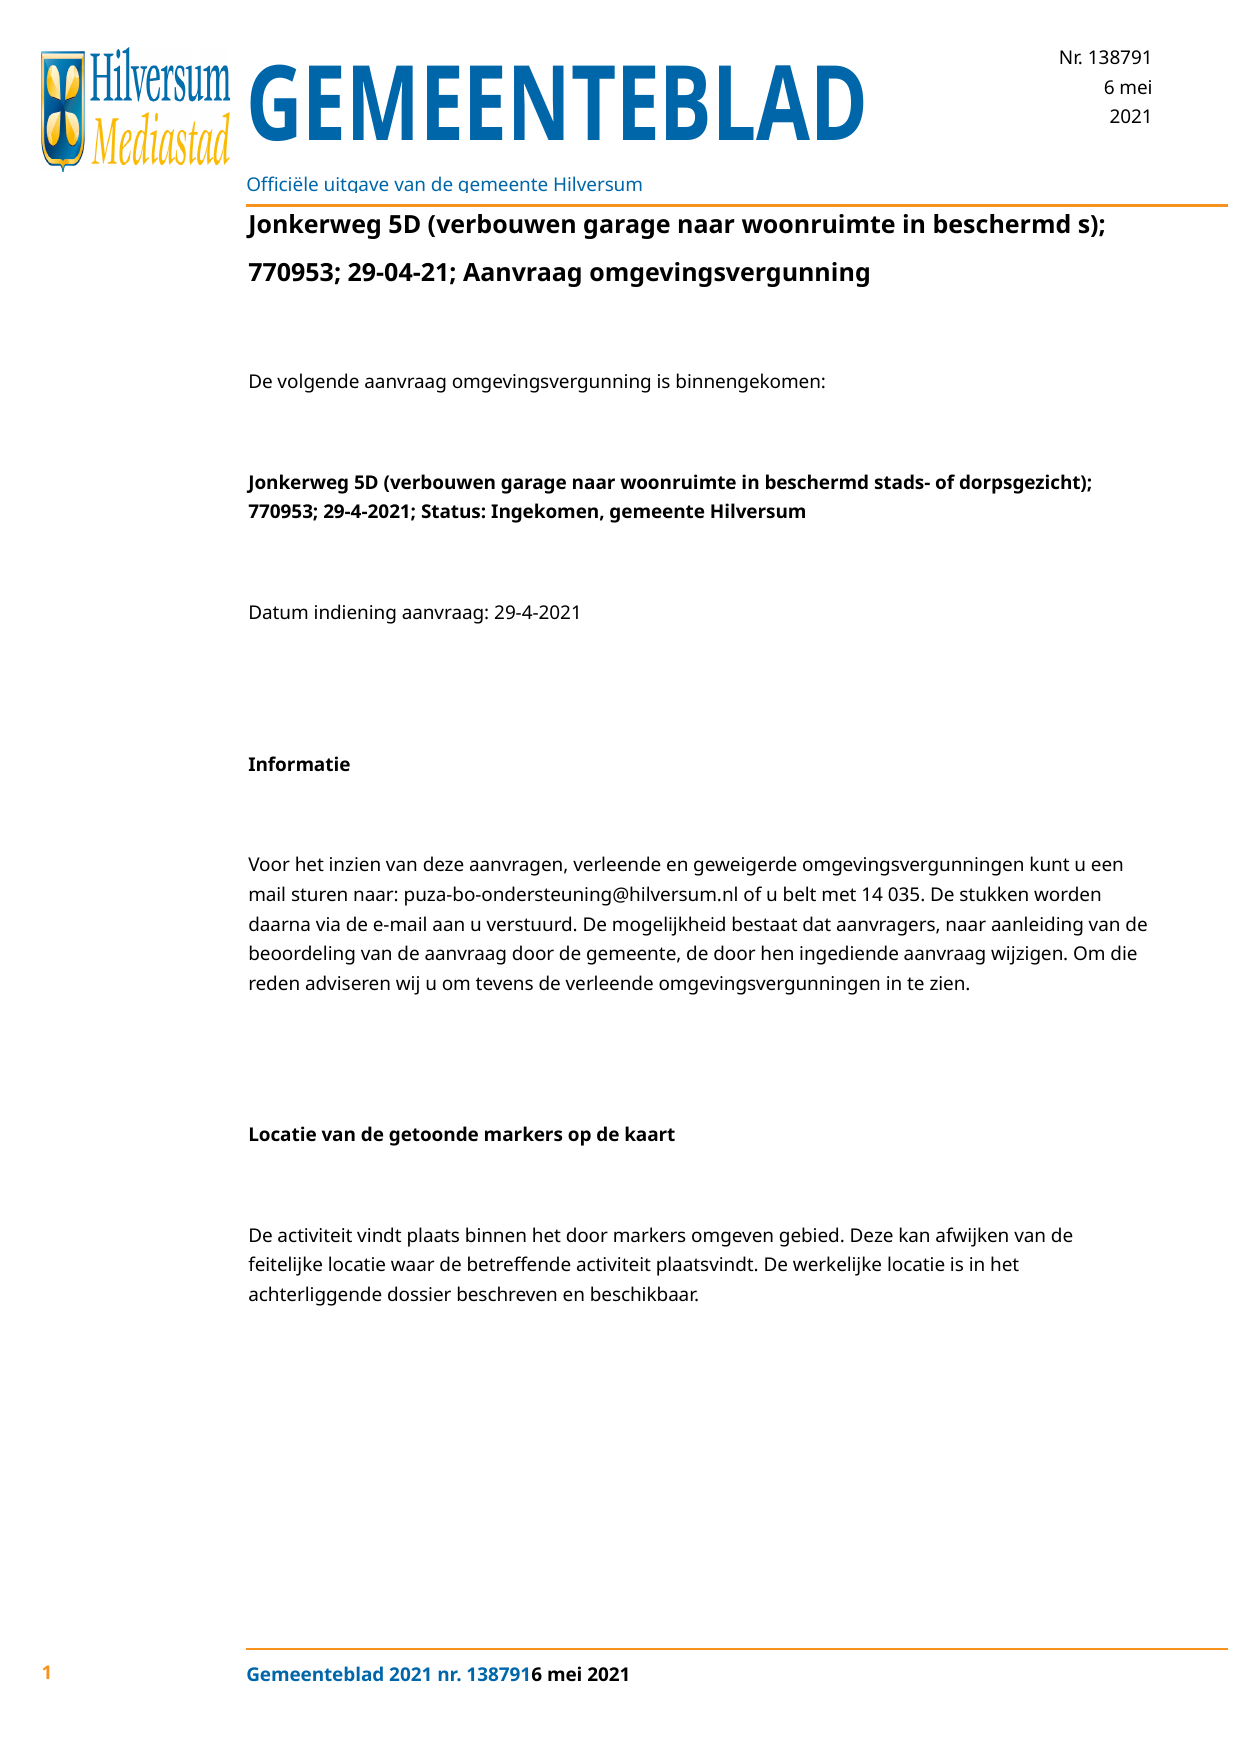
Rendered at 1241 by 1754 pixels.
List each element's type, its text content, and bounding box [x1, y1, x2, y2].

text Jonkerweg 5D (verbouwen garage naar woonruimte in beschermd stads- of dorpsgezicht); 770953; 29-4-2021; Status: Ingekomen, gemeente Hilversum [248, 469, 1152, 524]
text Jonkerweg 5D (verbouwen garage naar woonruimte in beschermd s); 770953; 29-04-21; Aanvraag omgevingsvergunning [248, 207, 1152, 288]
text De volgende aanvraag omgevingsvergunning is binnengekomen: [248, 368, 1152, 394]
text Voor het inzien van deze aanvragen, verleende en geweigerde omgevingsvergunningen kunt u een mail sturen naar: puza-bo-ondersteuning@hilversum.nl of u belt met 14 035. De stukken worden daarna via de e-mail aan u verstuurd. De mogelijkheid bestaat dat aanvragers, naar aanleiding van de beoordeling van de aanvraag door de gemeente, de door hen ingediende aanvraag wijzigen. Om die reden adviseren wij u om tevens de verleende omgevingsvergunningen in te zien. [248, 852, 1152, 996]
picture [41, 47, 231, 172]
text Informatie [248, 751, 1152, 777]
text Datum indiening aanvraag: 29-4-2021 [248, 599, 1152, 625]
text De activiteit vindt plaats binnen het door markers omgeven gebied. Deze kan afwijken van de feitelijke locatie waar de betreffende activiteit plaatsvindt. De werkelijke locatie is in het achterliggende dossier beschreven en beschikbaar. [248, 1222, 1152, 1307]
text Locatie van de getoonde markers op de kaart [248, 1121, 1152, 1147]
